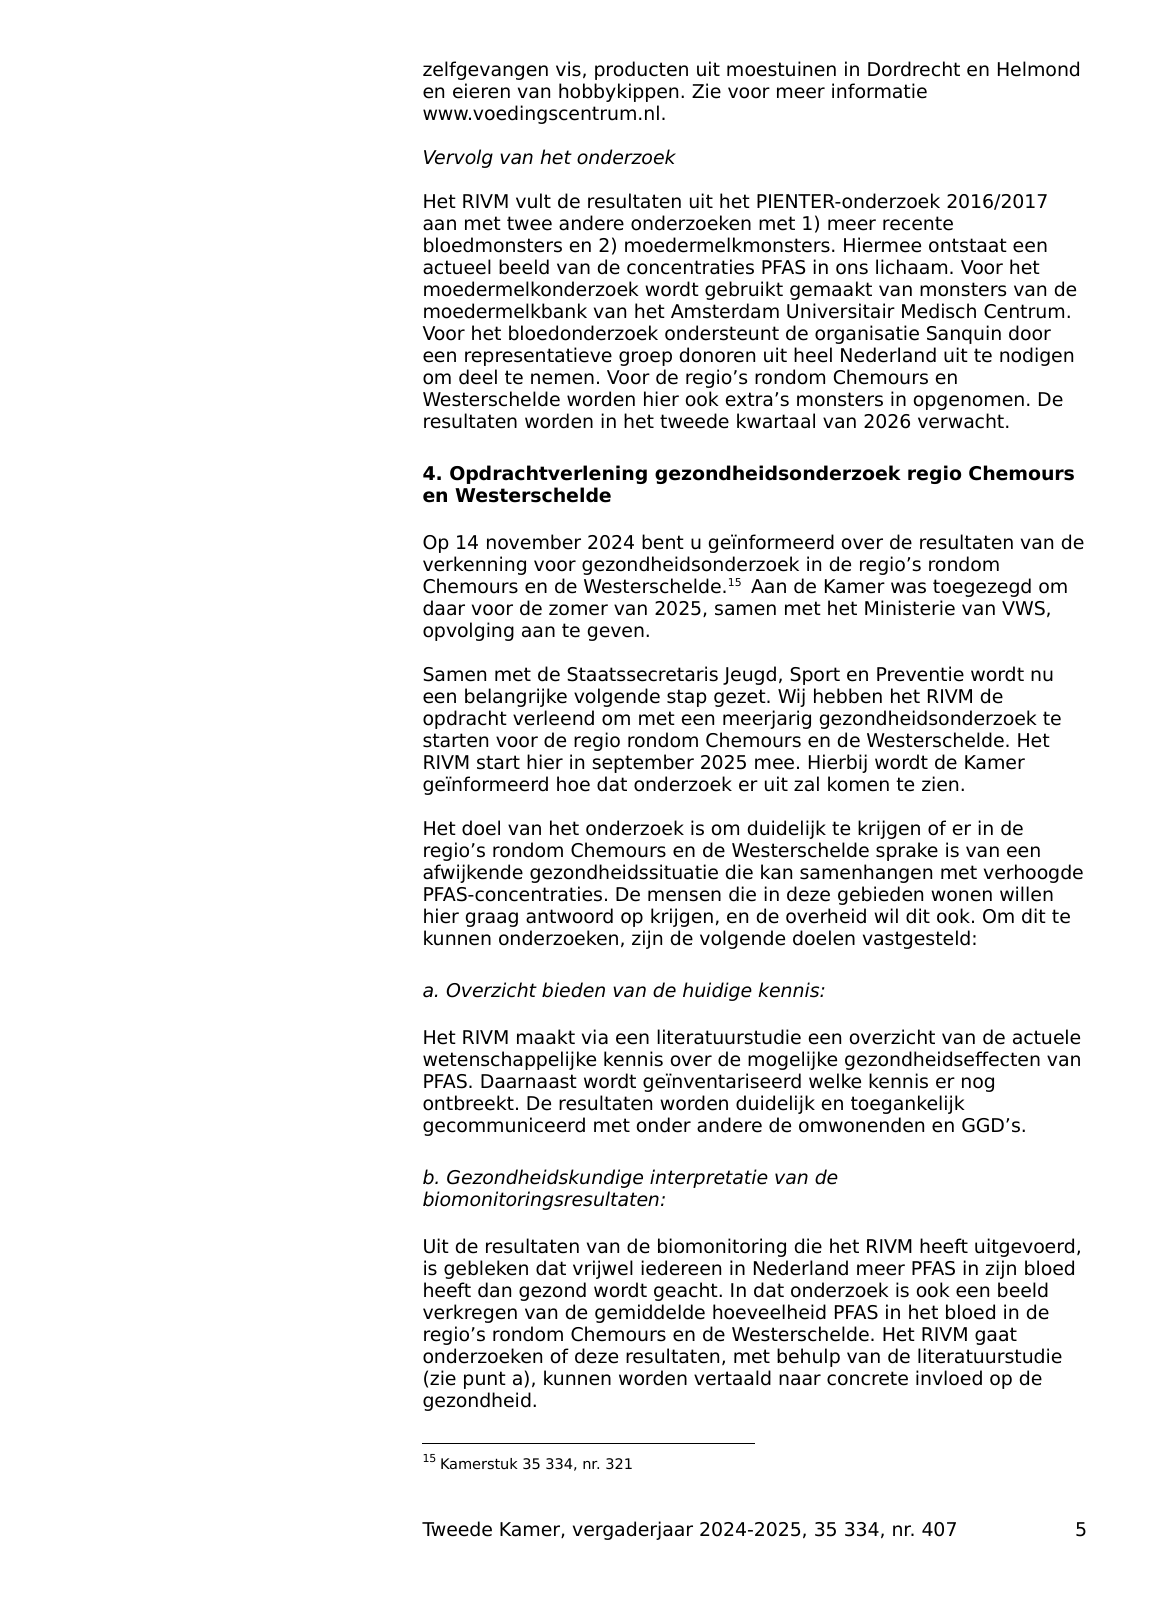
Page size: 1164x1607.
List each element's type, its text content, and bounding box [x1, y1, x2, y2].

text Kamerstuk 35 334, nr. 321 [422, 1452, 1087, 1474]
subtitle b. Gezondheidskundige interpretatie van de biomonitoringsresultaten: [422, 1167, 1087, 1211]
subtitle 4. Opdrachtverlening gezondheidsonderzoek regio Chemours en Westerschelde [422, 463, 1087, 507]
text Samen met de Staatssecretaris Jeugd, Sport en Preventie wordt nu een belangrijke volgende stap gezet. Wij hebben het RIVM de opdracht verleend om met een meerjarig gezondheidsonderzoek te starten voor de regio rondom Chemours en de Westerschelde. Het RIVM start hier in september 2025 mee. Hierbij wordt de Kamer geïnformeerd hoe dat onderzoek er uit zal komen te zien. [422, 664, 1087, 796]
text Het RIVM vult de resultaten uit het PIENTER-onderzoek 2016/2017 aan met twee andere onderzoeken met 1) meer recente bloedmonsters en 2) moedermelkmonsters. Hiermee ontstaat een actueel beeld van de concentraties PFAS in ons lichaam. Voor het moedermelkonderzoek wordt gebruikt gemaakt van monsters van de moedermelkbank van het Amsterdam Universitair Medisch Centrum. Voor het bloedonderzoek ondersteunt de organisatie Sanquin door een representatieve groep donoren uit heel Nederland uit te nodigen om deel te nemen. Voor de regio’s rondom Chemours en Westerschelde worden hier ook extra’s monsters in opgenomen. De resultaten worden in het tweede kwartaal van 2026 verwacht. [422, 191, 1087, 433]
text zelfgevangen vis, producten uit moestuinen in Dordrecht en Helmond en eieren van hobbykippen. Zie voor meer informatie www.voedingscentrum.nl. [422, 59, 1087, 125]
text Het doel van het onderzoek is om duidelijk te krijgen of er in de regio’s rondom Chemours en de Westerschelde sprake is van een afwijkende gezondheidssituatie die kan samenhangen met verhoogde PFAS-concentraties. De mensen die in deze gebieden wonen willen hier graag antwoord op krijgen, en de overheid wil dit ook. Om dit te kunnen onderzoeken, zijn de volgende doelen vastgesteld: [422, 818, 1087, 950]
text Op 14 november 2024 bent u geïnformeerd over de resultaten van de verkenning voor gezondheidsonderzoek in de regio’s rondom Chemours en de Westerschelde. Aan de Kamer was toegezegd om daar voor de zomer van 2025, samen met het Ministerie van VWS, opvolging aan te geven. [422, 532, 1087, 642]
subtitle a. Overzicht bieden van de huidige kennis: [422, 980, 1087, 1002]
subtitle Vervolg van het onderzoek [422, 147, 1087, 169]
text Uit de resultaten van de biomonitoring die het RIVM heeft uitgevoerd, is gebleken dat vrijwel iedereen in Nederland meer PFAS in zijn bloed heeft dan gezond wordt geacht. In dat onderzoek is ook een beeld verkregen van de gemiddelde hoeveelheid PFAS in het bloed in de regio’s rondom Chemours en de Westerschelde. Het RIVM gaat onderzoeken of deze resultaten, met behulp van de literatuurstudie (zie punt a), kunnen worden vertaald naar concrete invloed op de gezondheid. [422, 1236, 1087, 1412]
text Het RIVM maakt via een literatuurstudie een overzicht van de actuele wetenschappelijke kennis over de mogelijke gezondheidseffecten van PFAS. Daarnaast wordt geïnventariseerd welke kennis er nog ontbreekt. De resultaten worden duidelijk en toegankelijk gecommuniceerd met onder andere de omwonenden en GGD’s. [422, 1027, 1087, 1137]
